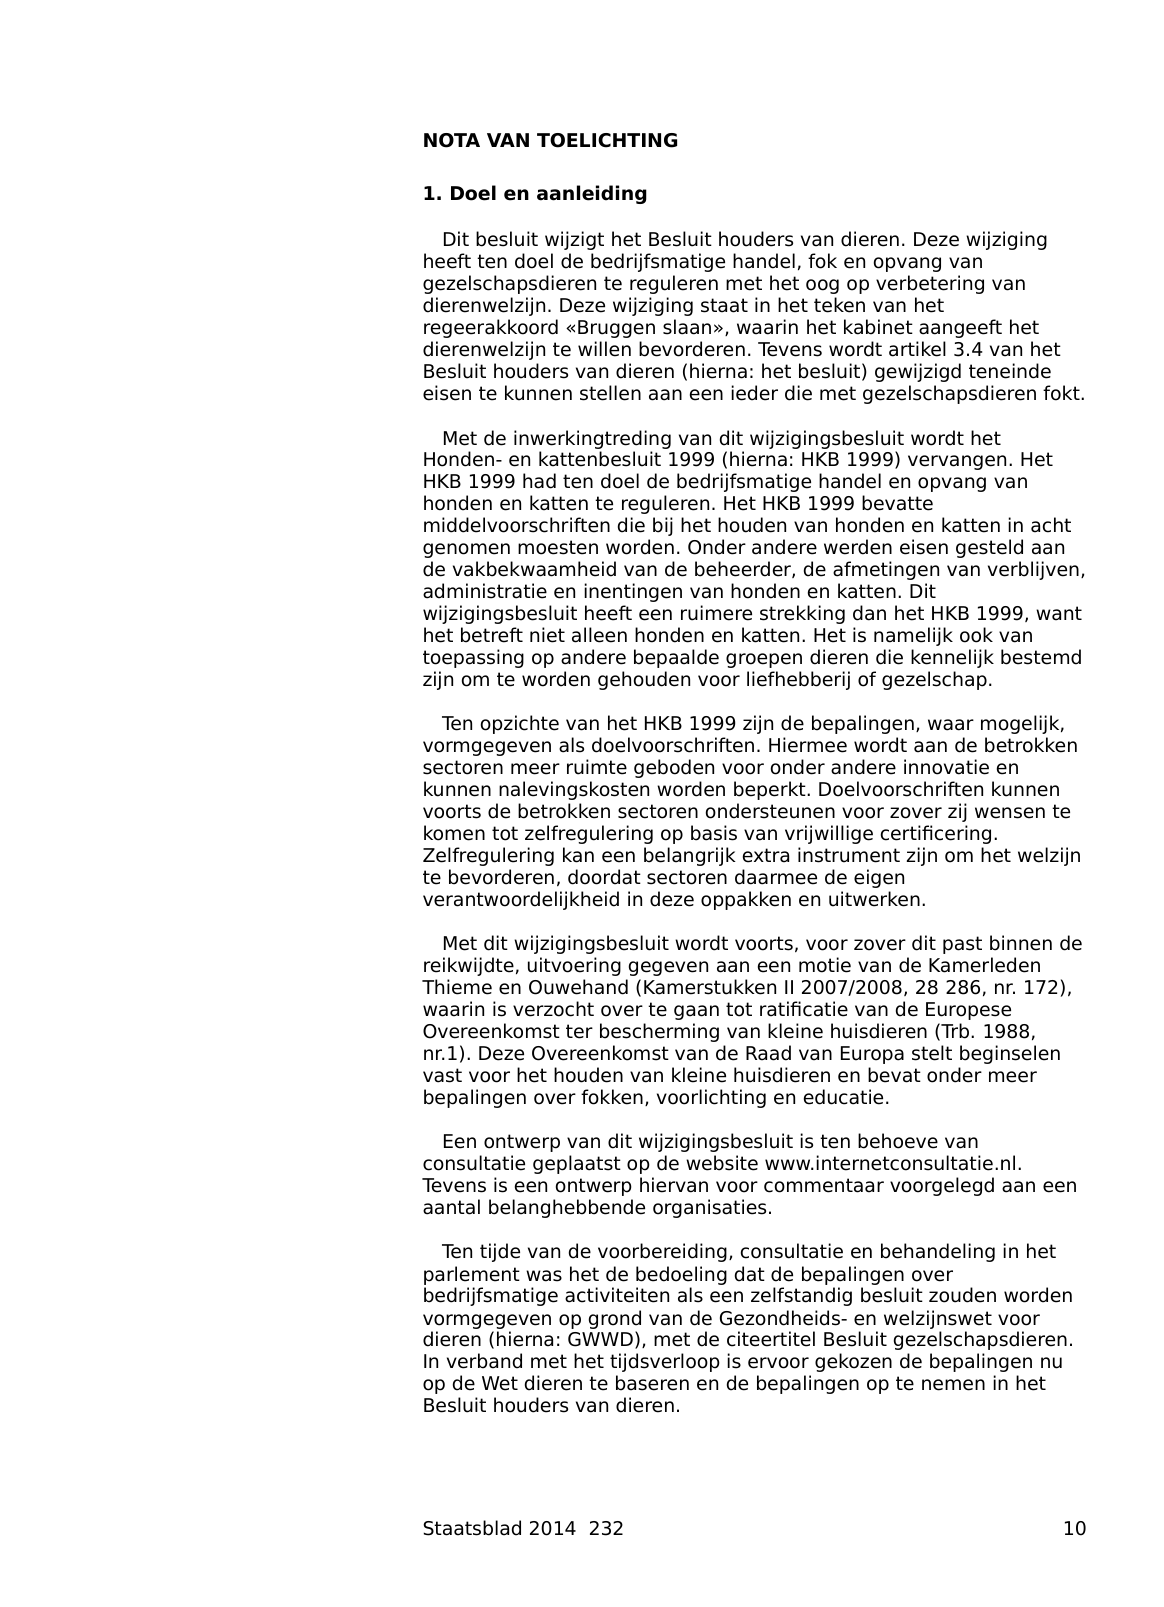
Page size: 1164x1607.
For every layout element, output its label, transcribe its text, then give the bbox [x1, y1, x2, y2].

text Ten opzichte van het HKB 1999 zijn de bepalingen, waar mogelijk, vormgegeven als doelvoorschriften. Hiermee wordt aan de betrokken sectoren meer ruimte geboden voor onder andere innovatie en kunnen nalevingskosten worden beperkt. Doelvoorschriften kunnen voorts de betrokken sectoren ondersteunen voor zover zij wensen te komen tot zelfregulering op basis van vrijwillige certificering. Zelfregulering kan een belangrijk extra instrument zijn om het welzijn te bevorderen, doordat sectoren daarmee de eigen verantwoordelijkheid in deze oppakken en uitwerken. [422, 713, 1087, 911]
text Met dit wijzigingsbesluit wordt voorts, voor zover dit past binnen de reikwijdte, uitvoering gegeven aan een motie van de Kamerleden Thieme en Ouwehand (Kamerstukken II 2007/2008, 28 286, nr. 172), waarin is verzocht over te gaan tot ratificatie van de Europese Overeenkomst ter bescherming van kleine huisdieren (Trb. 1988, nr.1). Deze Overeenkomst van de Raad van Europa stelt beginselen vast voor het houden van kleine huisdieren en bevat onder meer bepalingen over fokken, voorlichting en educatie. [422, 933, 1087, 1109]
text Een ontwerp van dit wijzigingsbesluit is ten behoeve van consultatie geplaatst op de website www.internetconsultatie.nl. Tevens is een ontwerp hiervan voor commentaar voorgelegd aan een aantal belanghebbende organisaties. [422, 1131, 1087, 1219]
text Dit besluit wijzigt het Besluit houders van dieren. Deze wijziging heeft ten doel de bedrijfsmatige handel, fok en opvang van gezelschapsdieren te reguleren met het oog op verbetering van dierenwelzijn. Deze wijziging staat in het teken van het regeerakkoord «Bruggen slaan», waarin het kabinet aangeeft het dierenwelzijn te willen bevorderen. Tevens wordt artikel 3.4 van het Besluit houders van dieren (hierna: het besluit) gewijzigd teneinde eisen te kunnen stellen aan een ieder die met gezelschapsdieren fokt. [422, 229, 1087, 405]
text Met de inwerkingtreding van dit wijzigingsbesluit wordt het Honden- en kattenbesluit 1999 (hierna: HKB 1999) vervangen. Het HKB 1999 had ten doel de bedrijfsmatige handel en opvang van honden en katten te reguleren. Het HKB 1999 bevatte middelvoorschriften die bij het houden van honden en katten in acht genomen moesten worden. Onder andere werden eisen gesteld aan de vakbekwaamheid van de beheerder, de afmetingen van verblijven, administratie en inentingen van honden en katten. Dit wijzigingsbesluit heeft een ruimere strekking dan het HKB 1999, want het betreft niet alleen honden en katten. Het is namelijk ook van toepassing op andere bepaalde groepen dieren die kennelijk bestemd zijn om te worden gehouden voor liefhebberij of gezelschap. [422, 427, 1087, 691]
subtitle NOTA VAN TOELICHTING [422, 130, 1087, 152]
text Ten tijde van de voorbereiding, consultatie en behandeling in het parlement was het de bedoeling dat de bepalingen over bedrijfsmatige activiteiten als een zelfstandig besluit zouden worden vormgegeven op grond van de Gezondheids- en welzijnswet voor dieren (hierna: GWWD), met de citeertitel Besluit gezelschapsdieren. In verband met het tijdsverloop is ervoor gekozen de bepalingen nu op de Wet dieren te baseren en de bepalingen op te nemen in het Besluit houders van dieren. [422, 1241, 1087, 1417]
subtitle 1. Doel en aanleiding [422, 182, 1087, 204]
